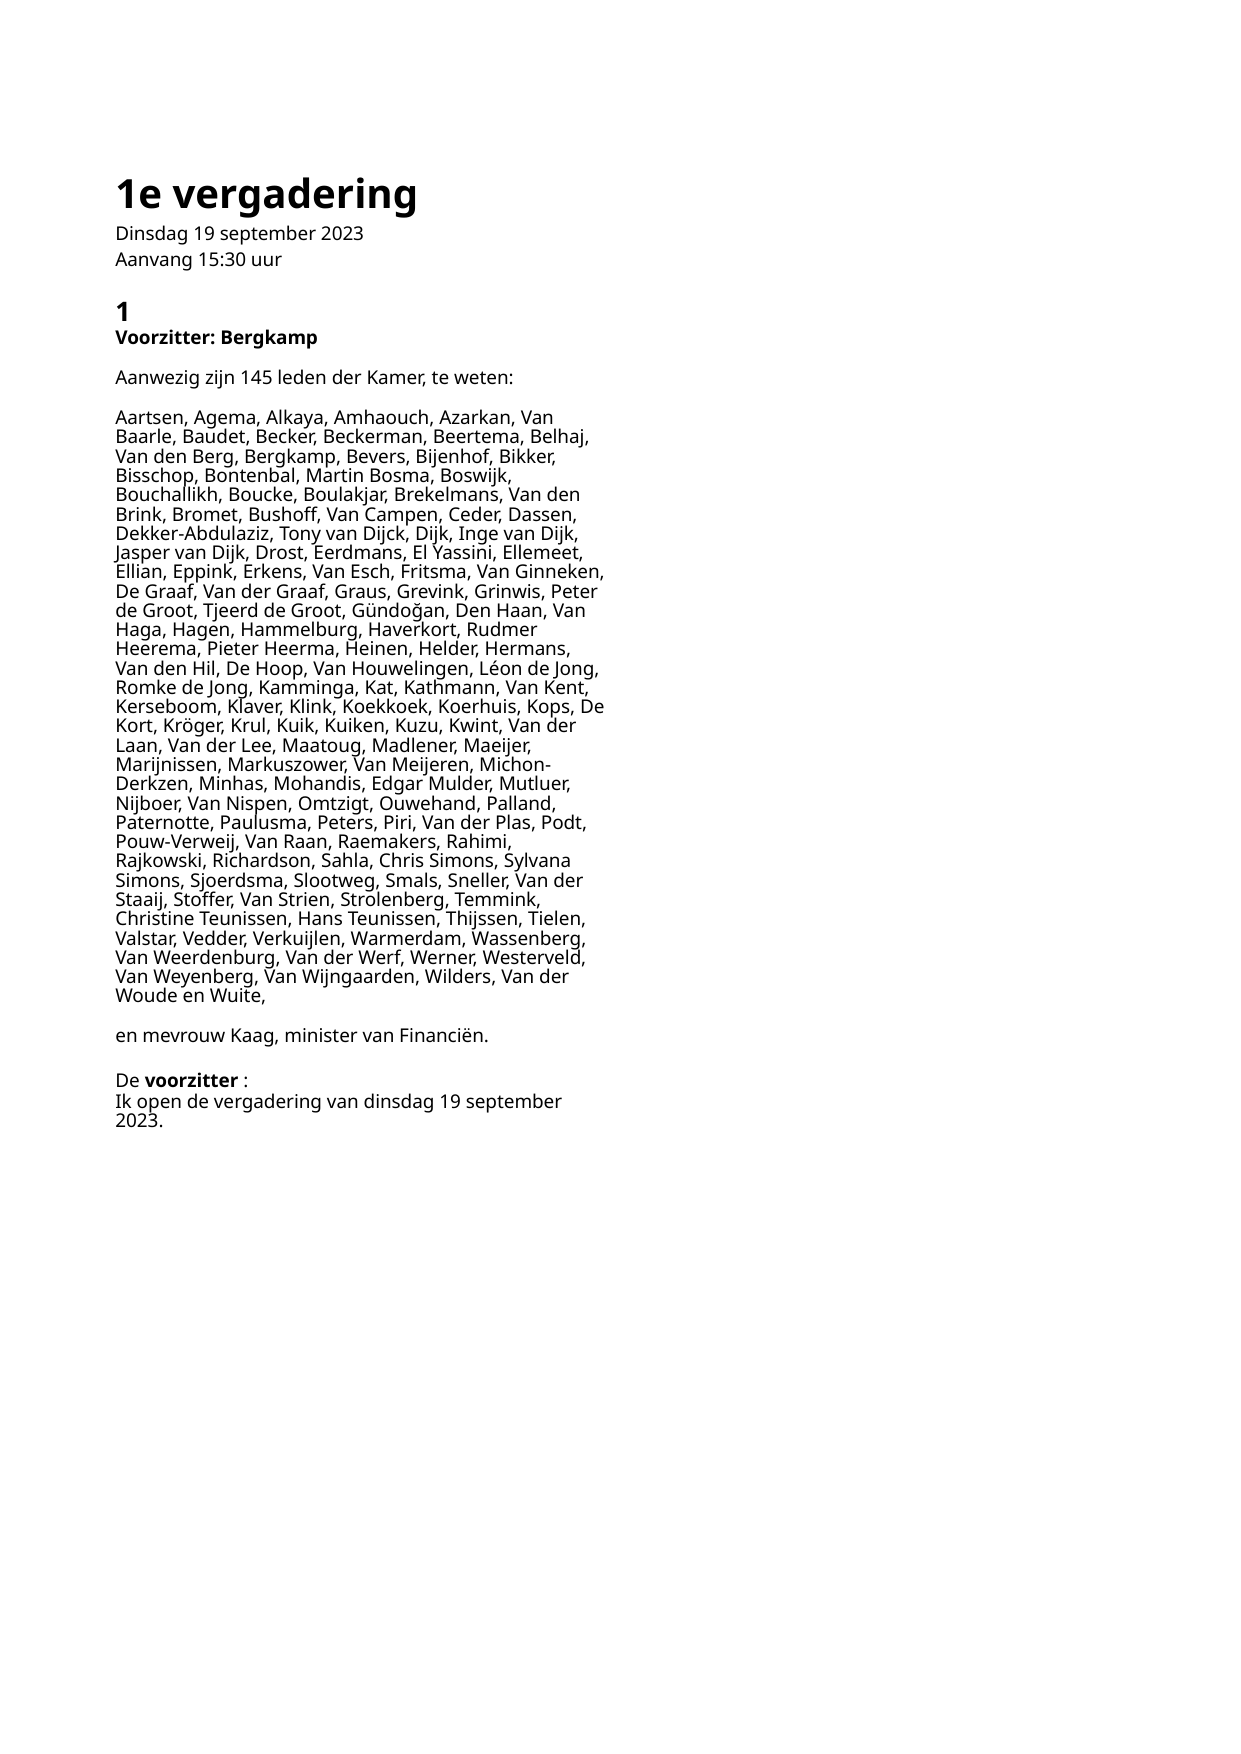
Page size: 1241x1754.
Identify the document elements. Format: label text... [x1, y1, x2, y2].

text Aartsen, Agema, Alkaya, Amhaouch, Azarkan, Van Baarle, Baudet, Becker, Beckerman, Beertema, Belhaj, Van den Berg, Bergkamp, Bevers, Bijenhof, Bikker, Bisschop, Bontenbal, Martin Bosma, Boswijk, Bouchallikh, Boucke, Boulakjar, Brekelmans, Van den Brink, Bromet, Bushoff, Van Campen, Ceder, Dassen, Dekker-Abdulaziz, Tony van Dijck, Dijk, Inge van Dijk, Jasper van Dijk, Drost, Eerdmans, El Yassini, Ellemeet, Ellian, Eppink, Erkens, Van Esch, Fritsma, Van Ginneken, De Graaf, Van der Graaf, Graus, Grevink, Grinwis, Peter de Groot, Tjeerd de Groot, Gündoğan, Den Haan, Van Haga, Hagen, Hammelburg, Haverkort, Rudmer Heerema, Pieter Heerma, Heinen, Helder, Hermans, Van den Hil, De Hoop, Van Houwelingen, Léon de Jong, Romke de Jong, Kamminga, Kat, Kathmann, Van Kent, Kerseboom, Klaver, Klink, Koekkoek, Koerhuis, Kops, De Kort, Kröger, Krul, Kuik, Kuiken, Kuzu, Kwint, Van der Laan, Van der Lee, Maatoug, Madlener, Maeijer, Marijnissen, Markuszower, Van Meijeren, Michon-Derkzen, Minhas, Mohandis, Edgar Mulder, Mutluer, Nijboer, Van Nispen, Omtzigt, Ouwehand, Palland, Paternotte, Paulusma, Peters, Piri, Van der Plas, Podt, Pouw-Verweij, Van Raan, Raemakers, Rahimi, Rajkowski, Richardson, Sahla, Chris Simons, Sylvana Simons, Sjoerdsma, Slootweg, Smals, Sneller, Van der Staaij, Stoffer, Van Strien, Strolenberg, Temmink, Christine Teunissen, Hans Teunissen, Thijssen, Tielen, Valstar, Vedder, Verkuijlen, Warmerdam, Wassenberg, Van Weerdenburg, Van der Werf, Werner, Westerveld, Van Weyenberg, Van Wijngaarden, Wilders, Van der Woude en Wuite, [115, 409, 605, 1007]
text 1e vergadering [115, 165, 605, 220]
text Dinsdag 19 september 2023 [115, 220, 605, 246]
text en mevrouw Kaag, minister van Financiën. [115, 1027, 605, 1047]
text 1 [115, 292, 605, 329]
text Ik open de vergadering van dinsdag 19 september 2023. [115, 1093, 605, 1132]
text Aanwezig zijn 145 leden der Kamer, te weten: [115, 369, 605, 388]
text Aanvang 15:30 uur [115, 246, 605, 272]
text Voorzitter: Bergkamp [115, 329, 605, 348]
text De voorzitter : [115, 1067, 605, 1093]
